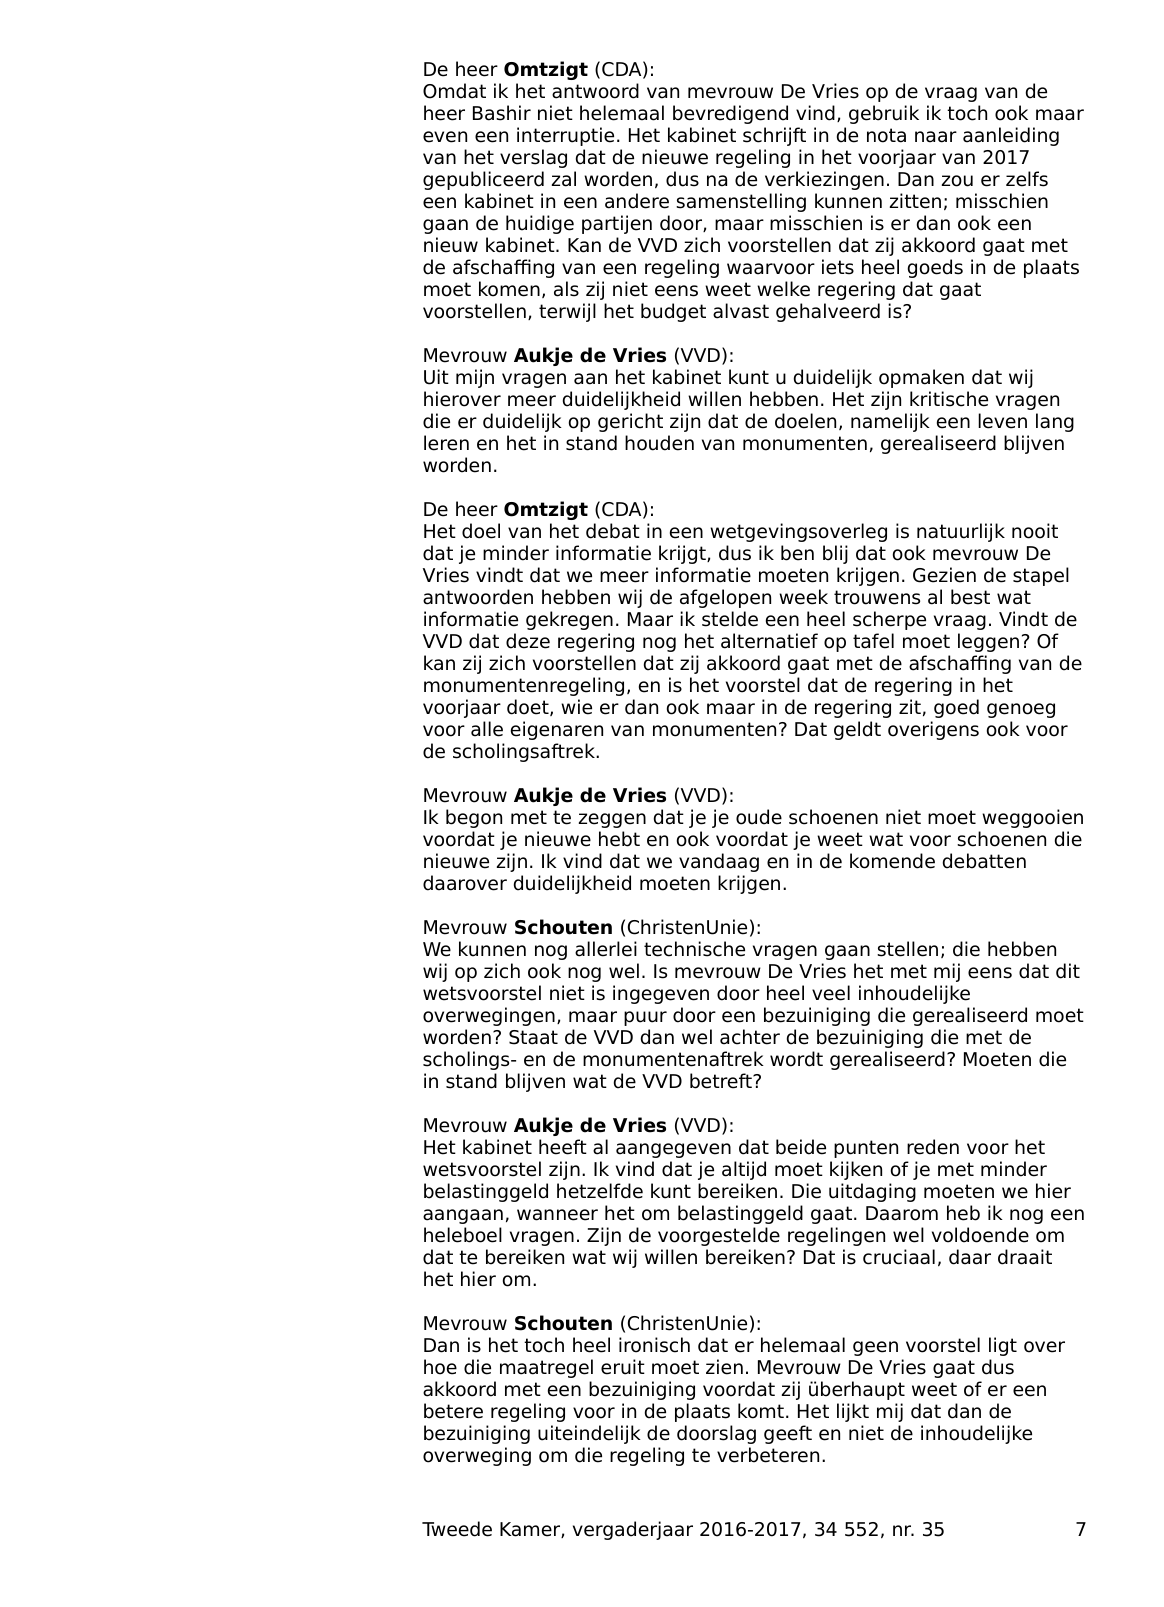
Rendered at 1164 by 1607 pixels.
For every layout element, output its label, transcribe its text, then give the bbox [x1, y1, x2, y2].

text Dan is het toch heel ironisch dat er helemaal geen voorstel ligt over hoe die maatregel eruit moet zien. Mevrouw De Vries gaat dus akkoord met een bezuiniging voordat zij überhaupt weet of er een betere regeling voor in de plaats komt. Het lijkt mij dat dan de bezuiniging uiteindelijk de doorslag geeft en niet de inhoudelijke overweging om die regeling te verbeteren. [422, 1335, 1087, 1467]
text Het kabinet heeft al aangegeven dat beide punten reden voor het wetsvoorstel zijn. Ik vind dat je altijd moet kijken of je met minder belastinggeld hetzelfde kunt bereiken. Die uitdaging moeten we hier aangaan, wanneer het om belastinggeld gaat. Daarom heb ik nog een heleboel vragen. Zijn de voorgestelde regelingen wel voldoende om dat te bereiken wat wij willen bereiken? Dat is cruciaal, daar draait het hier om. [422, 1137, 1087, 1291]
text We kunnen nog allerlei technische vragen gaan stellen; die hebben wij op zich ook nog wel. Is mevrouw De Vries het met mij eens dat dit wetsvoorstel niet is ingegeven door heel veel inhoudelijke overwegingen, maar puur door een bezuiniging die gerealiseerd moet worden? Staat de VVD dan wel achter de bezuiniging die met de scholings- en de monumentenaftrek wordt gerealiseerd? Moeten die in stand blijven wat de VVD betreft? [422, 939, 1087, 1093]
text Mevrouw Aukje de Vries (VVD): [422, 785, 1087, 807]
text De heer Omtzigt (CDA): [422, 59, 1087, 81]
text Mevrouw Schouten (ChristenUnie): [422, 1313, 1087, 1335]
text Mevrouw Aukje de Vries (VVD): [422, 345, 1087, 367]
text Het doel van het debat in een wetgevingsoverleg is natuurlijk nooit dat je minder informatie krijgt, dus ik ben blij dat ook mevrouw De Vries vindt dat we meer informatie moeten krijgen. Gezien de stapel antwoorden hebben wij de afgelopen week trouwens al best wat informatie gekregen. Maar ik stelde een heel scherpe vraag. Vindt de VVD dat deze regering nog het alternatief op tafel moet leggen? Of kan zij zich voorstellen dat zij akkoord gaat met de afschaffing van de monumentenregeling, en is het voorstel dat de regering in het voorjaar doet, wie er dan ook maar in de regering zit, goed genoeg voor alle eigenaren van monumenten? Dat geldt overigens ook voor de scholingsaftrek. [422, 521, 1087, 763]
text Omdat ik het antwoord van mevrouw De Vries op de vraag van de heer Bashir niet helemaal bevredigend vind, gebruik ik toch ook maar even een interruptie. Het kabinet schrijft in de nota naar aanleiding van het verslag dat de nieuwe regeling in het voorjaar van 2017 gepubliceerd zal worden, dus na de verkiezingen. Dan zou er zelfs een kabinet in een andere samenstelling kunnen zitten; misschien gaan de huidige partijen door, maar misschien is er dan ook een nieuw kabinet. Kan de VVD zich voorstellen dat zij akkoord gaat met de afschaffing van een regeling waarvoor iets heel goeds in de plaats moet komen, als zij niet eens weet welke regering dat gaat voorstellen, terwijl het budget alvast gehalveerd is? [422, 81, 1087, 323]
text Mevrouw Schouten (ChristenUnie): [422, 917, 1087, 939]
text Ik begon met te zeggen dat je je oude schoenen niet moet weggooien voordat je nieuwe hebt en ook voordat je weet wat voor schoenen die nieuwe zijn. Ik vind dat we vandaag en in de komende debatten daarover duidelijkheid moeten krijgen. [422, 807, 1087, 895]
text De heer Omtzigt (CDA): [422, 499, 1087, 521]
text Mevrouw Aukje de Vries (VVD): [422, 1115, 1087, 1137]
text Uit mijn vragen aan het kabinet kunt u duidelijk opmaken dat wij hierover meer duidelijkheid willen hebben. Het zijn kritische vragen die er duidelijk op gericht zijn dat de doelen, namelijk een leven lang leren en het in stand houden van monumenten, gerealiseerd blijven worden. [422, 367, 1087, 477]
